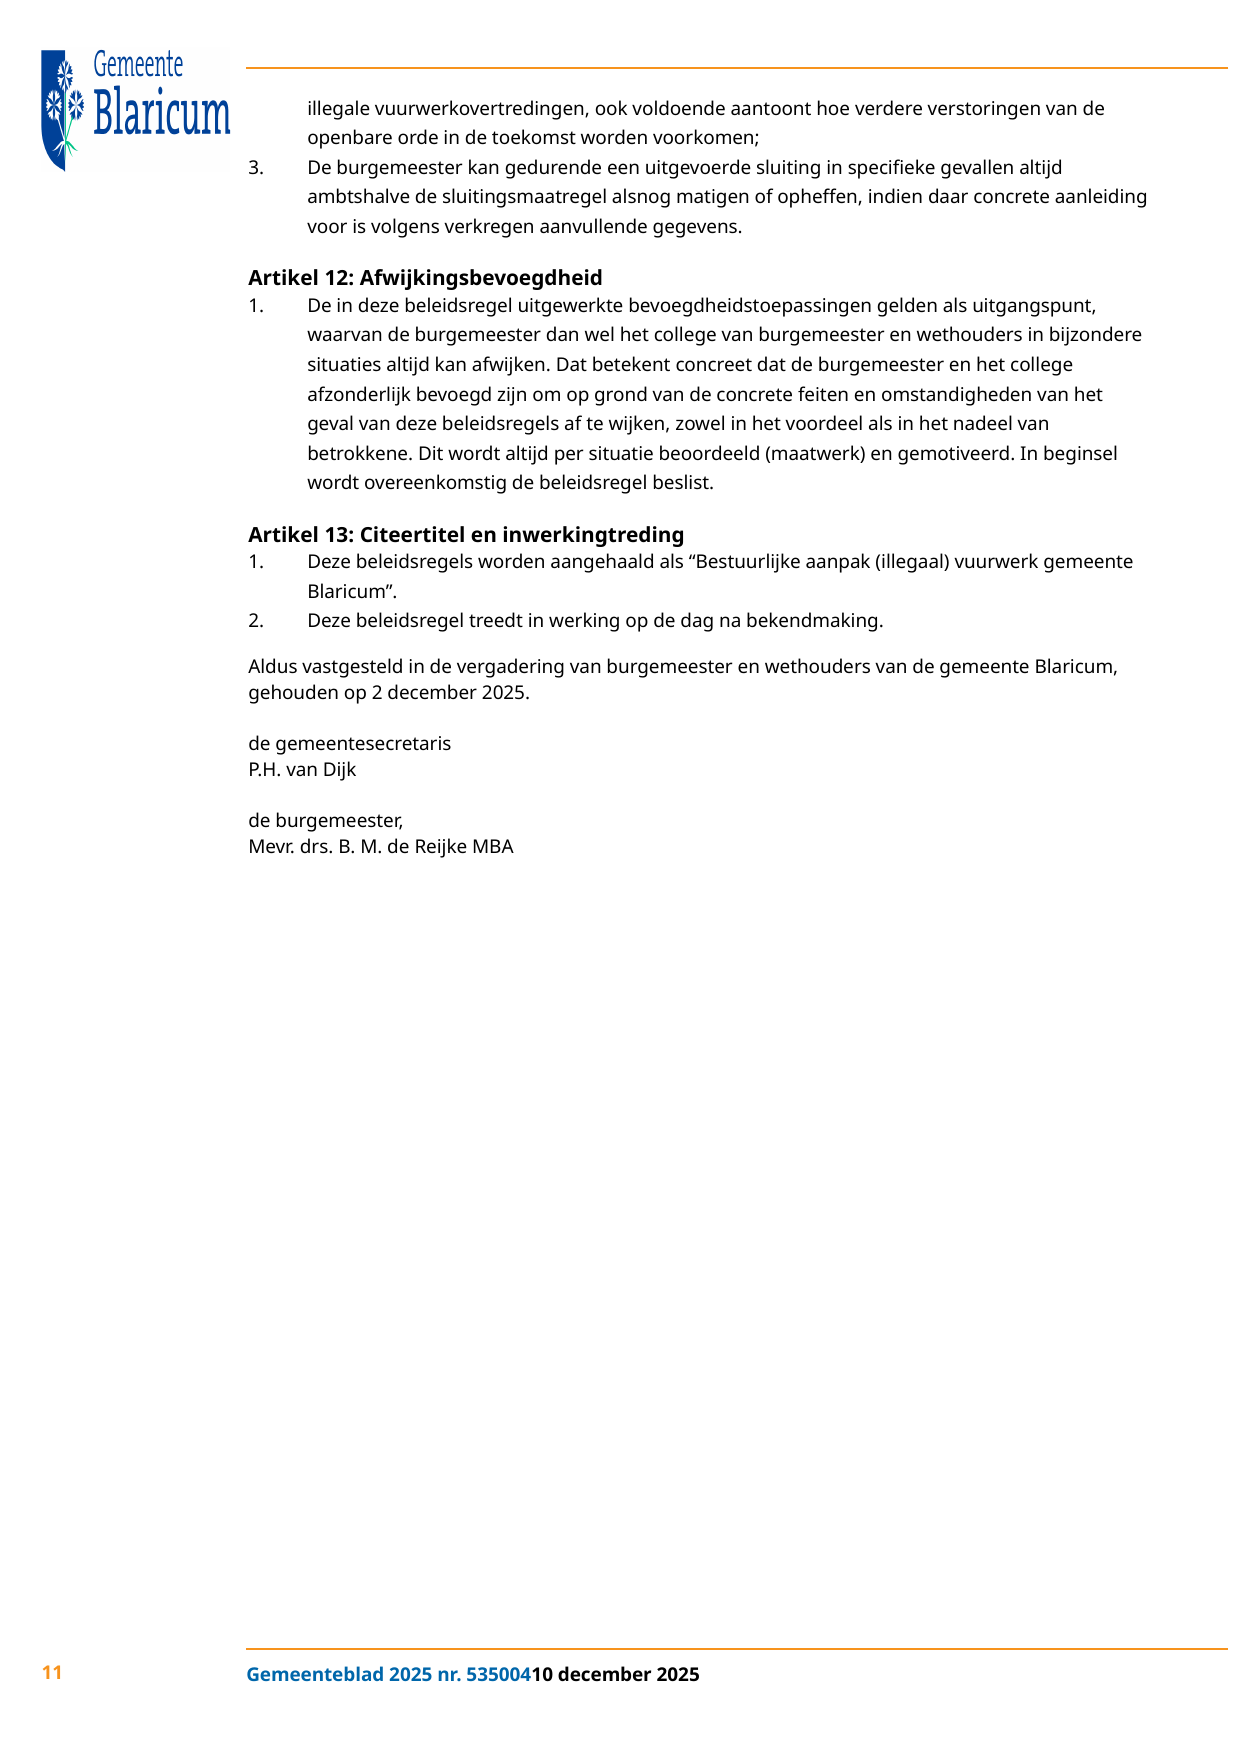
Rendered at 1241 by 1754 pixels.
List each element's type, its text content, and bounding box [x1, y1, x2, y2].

text Mevr. drs. B. M. de Reijke MBA [248, 833, 1152, 859]
text de gemeentesecretaris [248, 730, 1152, 756]
list Deze beleidsregel treedt in werking op de dag na bekendmaking. [248, 607, 1152, 633]
list illegale vuurwerkovertredingen, ook voldoende aantoont hoe verdere verstoringen van de openbare orde in de toekomst worden voorkomen; [248, 95, 1152, 150]
list De burgemeester kan gedurende een uitgevoerde sluiting in specifieke gevallen altijd ambtshalve de sluitingsmaatregel alsnog matigen of opheffen, indien daar concrete aanleiding voor is volgens verkregen aanvullende gegevens. [248, 154, 1152, 239]
text Artikel 13: Citeertitel en inwerkingtreding [248, 520, 1152, 548]
text P.H. van Dijk [248, 756, 1152, 782]
text Aldus vastgesteld in de vergadering van burgemeester en wethouders van de gemeente Blaricum, gehouden op 2 december 2025. [248, 653, 1152, 704]
list Deze beleidsregels worden aangehaald als “Bestuurlijke aanpak (illegaal) vuurwerk gemeente Blaricum”. [248, 548, 1152, 604]
picture [41, 47, 231, 172]
list De in deze beleidsregel uitgewerkte bevoegdheidstoepassingen gelden als uitgangspunt, waarvan de burgemeester dan wel het college van burgemeester en wethouders in bijzondere situaties altijd kan afwijken. Dat betekent concreet dat de burgemeester en het college afzonderlijk bevoegd zijn om op grond van de concrete feiten en omstandigheden van het geval van deze beleidsregels af te wijken, zowel in het voordeel als in het nadeel van betrokkene. Dit wordt altijd per situatie beoordeeld (maatwerk) en gemotiveerd. In beginsel wordt overeenkomstig de beleidsregel beslist. [248, 292, 1152, 495]
text Artikel 12: Afwijkingsbevoegdheid [248, 263, 1152, 292]
text de burgemeester, [248, 807, 1152, 833]
